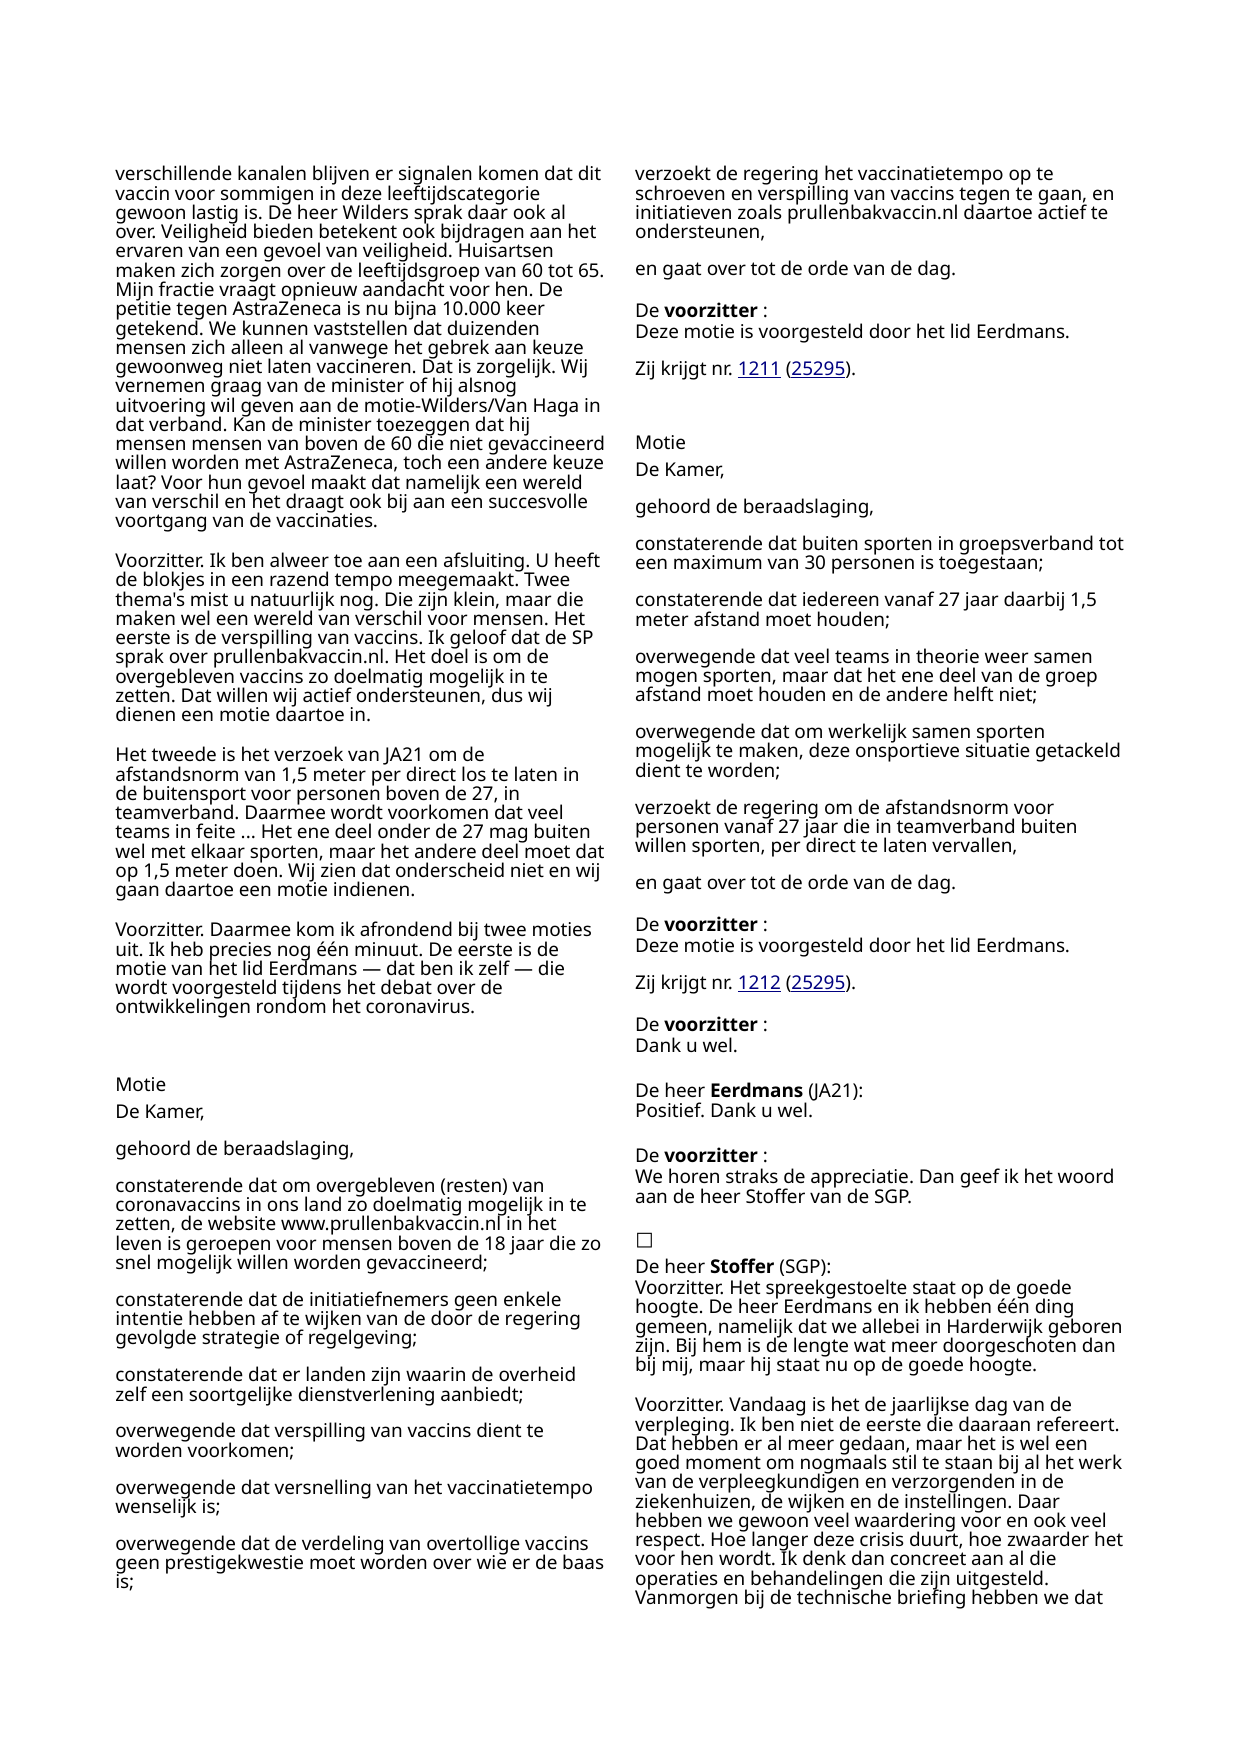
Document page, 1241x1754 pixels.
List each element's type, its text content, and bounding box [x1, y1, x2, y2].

text overwegende dat verspilling van vaccins dient te worden voorkomen; [115, 1422, 605, 1461]
text constaterende dat buiten sporten in groepsverband tot een maximum van 30 personen is toegestaan; [635, 535, 1125, 574]
text gehoord de beraadslaging, [635, 498, 1125, 517]
text Voorzitter. Het spreekgestoelte staat op de goede hoogte. De heer Eerdmans en ik hebben één ding gemeen, namelijk dat we allebei in Harderwijk geboren zijn. Bij hem is de lengte wat meer doorgeschoten dan bij mij, maar hij staat nu op de goede hoogte. [635, 1279, 1125, 1376]
text De heer Eerdmans (JA21): [635, 1077, 1125, 1102]
text De Kamer, [635, 461, 1125, 480]
text en gaat over tot de orde van de dag. [635, 260, 1125, 279]
text Zij krijgt nr. 1212 (25295). [635, 974, 1125, 993]
text constaterende dat iedereen vanaf 27 jaar daarbij 1,5 meter afstand moet houden; [635, 591, 1125, 630]
text Voorzitter. Ik ben alweer toe aan een afsluiting. U heeft de blokjes in een razend tempo meegemaakt. Twee thema's mist u natuurlijk nog. Die zijn klein, maar die maken wel een wereld van verschil voor mensen. Het eerste is de verspilling van vaccins. Ik geloof dat de SP sprak over prullenbakvaccin.nl. Het doel is om de overgebleven vaccins zo doelmatig mogelijk in te zetten. Dat willen wij actief ondersteunen, dus wij dienen een motie daartoe in. [115, 552, 605, 726]
text De voorzitter : [635, 297, 1125, 323]
text constaterende dat om overgebleven (resten) van coronavaccins in ons land zo doelmatig mogelijk in te zetten, de website www.prullenbakvaccin.nl in het leven is geroepen voor mensen boven de 18 jaar die zo snel mogelijk willen worden gevaccineerd; [115, 1177, 605, 1273]
text overwegende dat de verdeling van overtollige vaccins geen prestigekwestie moet worden over wie er de baas is; [115, 1535, 605, 1593]
text Voorzitter. Vandaag is het de jaarlijkse dag van de verpleging. Ik ben niet de eerste die daaraan refereert. Dat hebben er al meer gedaan, maar het is wel een goed moment om nogmaals stil te staan bij al het werk van de verpleegkundigen en verzorgenden in de ziekenhuizen, de wijken en de instellingen. Daar hebben we gewoon veel waardering voor en ook veel respect. Hoe langer deze crisis duurt, hoe zwaarder het voor hen wordt. Ik denk dan concreet aan al die operaties en behandelingen die zijn uitgesteld. Vanmorgen bij de technische briefing hebben we dat [635, 1396, 1125, 1608]
text De heer Stoffer (SGP): [635, 1253, 1125, 1279]
text overwegende dat versnelling van het vaccinatietempo wenselijk is; [115, 1479, 605, 1517]
text overwegende dat om werkelijk samen sporten mogelijk te maken, deze onsportieve situatie getackeld dient te worden; [635, 723, 1125, 781]
text Het tweede is het verzoek van JA21 om de afstandsnorm van 1,5 meter per direct los te laten in de buitensport voor personen boven de 27, in teamverband. Daarmee wordt voorkomen dat veel teams in feite ... Het ene deel onder de 27 mag buiten wel met elkaar sporten, maar het andere deel moet dat op 1,5 meter doen. Wij zien dat onderscheid niet en wij gaan daartoe een motie indienen. [115, 746, 605, 901]
text Positief. Dank u wel. [635, 1102, 1125, 1122]
text De voorzitter : [635, 1011, 1125, 1037]
text Motie [635, 429, 1125, 455]
text De voorzitter : [635, 1143, 1125, 1168]
text en gaat over tot de orde van de dag. [635, 874, 1125, 893]
text We horen straks de appreciatie. Dan geef ik het woord aan de heer Stoffer van de SGP. [635, 1168, 1125, 1207]
text overwegende dat veel teams in theorie weer samen mogen sporten, maar dat het ene deel van de groep afstand moet houden en de andere helft niet; [635, 648, 1125, 705]
text verzoekt de regering het vaccinatietempo op te schroeven en verspilling van vaccins tegen te gaan, en initiatieven zoals prullenbakvaccin.nl daartoe actief te ondersteunen, [635, 165, 1125, 242]
text constaterende dat de initiatiefnemers geen enkele intentie hebben af te wijken van de door de regering gevolgde strategie of regelgeving; [115, 1291, 605, 1348]
text constaterende dat er landen zijn waarin de overheid zelf een soortgelijke dienstverlening aanbiedt; [115, 1366, 605, 1405]
text verzoekt de regering om de afstandsnorm voor personen vanaf 27 jaar die in teamverband buiten willen sporten, per direct te laten vervallen, [635, 799, 1125, 856]
text Deze motie is voorgesteld door het lid Eerdmans. [635, 937, 1125, 956]
text Dank u wel. [635, 1037, 1125, 1056]
text Zij krijgt nr. 1211 (25295). [635, 360, 1125, 379]
text verschillende kanalen blijven er signalen komen dat dit vaccin voor sommigen in deze leeftijdscategorie gewoon lastig is. De heer Wilders sprak daar ook al over. Veiligheid bieden betekent ook bijdragen aan het ervaren van een gevoel van veiligheid. Huisartsen maken zich zorgen over de leeftijdsgroep van 60 tot 65. Mijn fractie vraagt opnieuw aandacht voor hen. De petitie tegen AstraZeneca is nu bijna 10.000 keer getekend. We kunnen vaststellen dat duizenden mensen zich alleen al vanwege het gebrek aan keuze gewoonweg niet laten vaccineren. Dat is zorgelijk. Wij vernemen graag van de minister of hij alsnog uitvoering wil geven aan de motie-Wilders/Van Haga in dat verband. Kan de minister toezeggen dat hij mensen mensen van boven de 60 die niet gevaccineerd willen worden met AstraZeneca, toch een andere keuze laat? Voor hun gevoel maakt dat namelijk een wereld van verschil en het draagt ook bij aan een succesvolle voortgang van de vaccinaties. [115, 165, 605, 531]
text Motie [115, 1071, 605, 1097]
text De Kamer, [115, 1103, 605, 1122]
text De voorzitter : [635, 911, 1125, 937]
text ⬜ [635, 1228, 1125, 1253]
text Deze motie is voorgesteld door het lid Eerdmans. [635, 323, 1125, 342]
text gehoord de beraadslaging, [115, 1140, 605, 1159]
text Voorzitter. Daarmee kom ik afrondend bij twee moties uit. Ik heb precies nog één minuut. De eerste is de motie van het lid Eerdmans — dat ben ik zelf — die wordt voorgesteld tijdens het debat over de ontwikkelingen rondom het coronavirus. [115, 921, 605, 1018]
